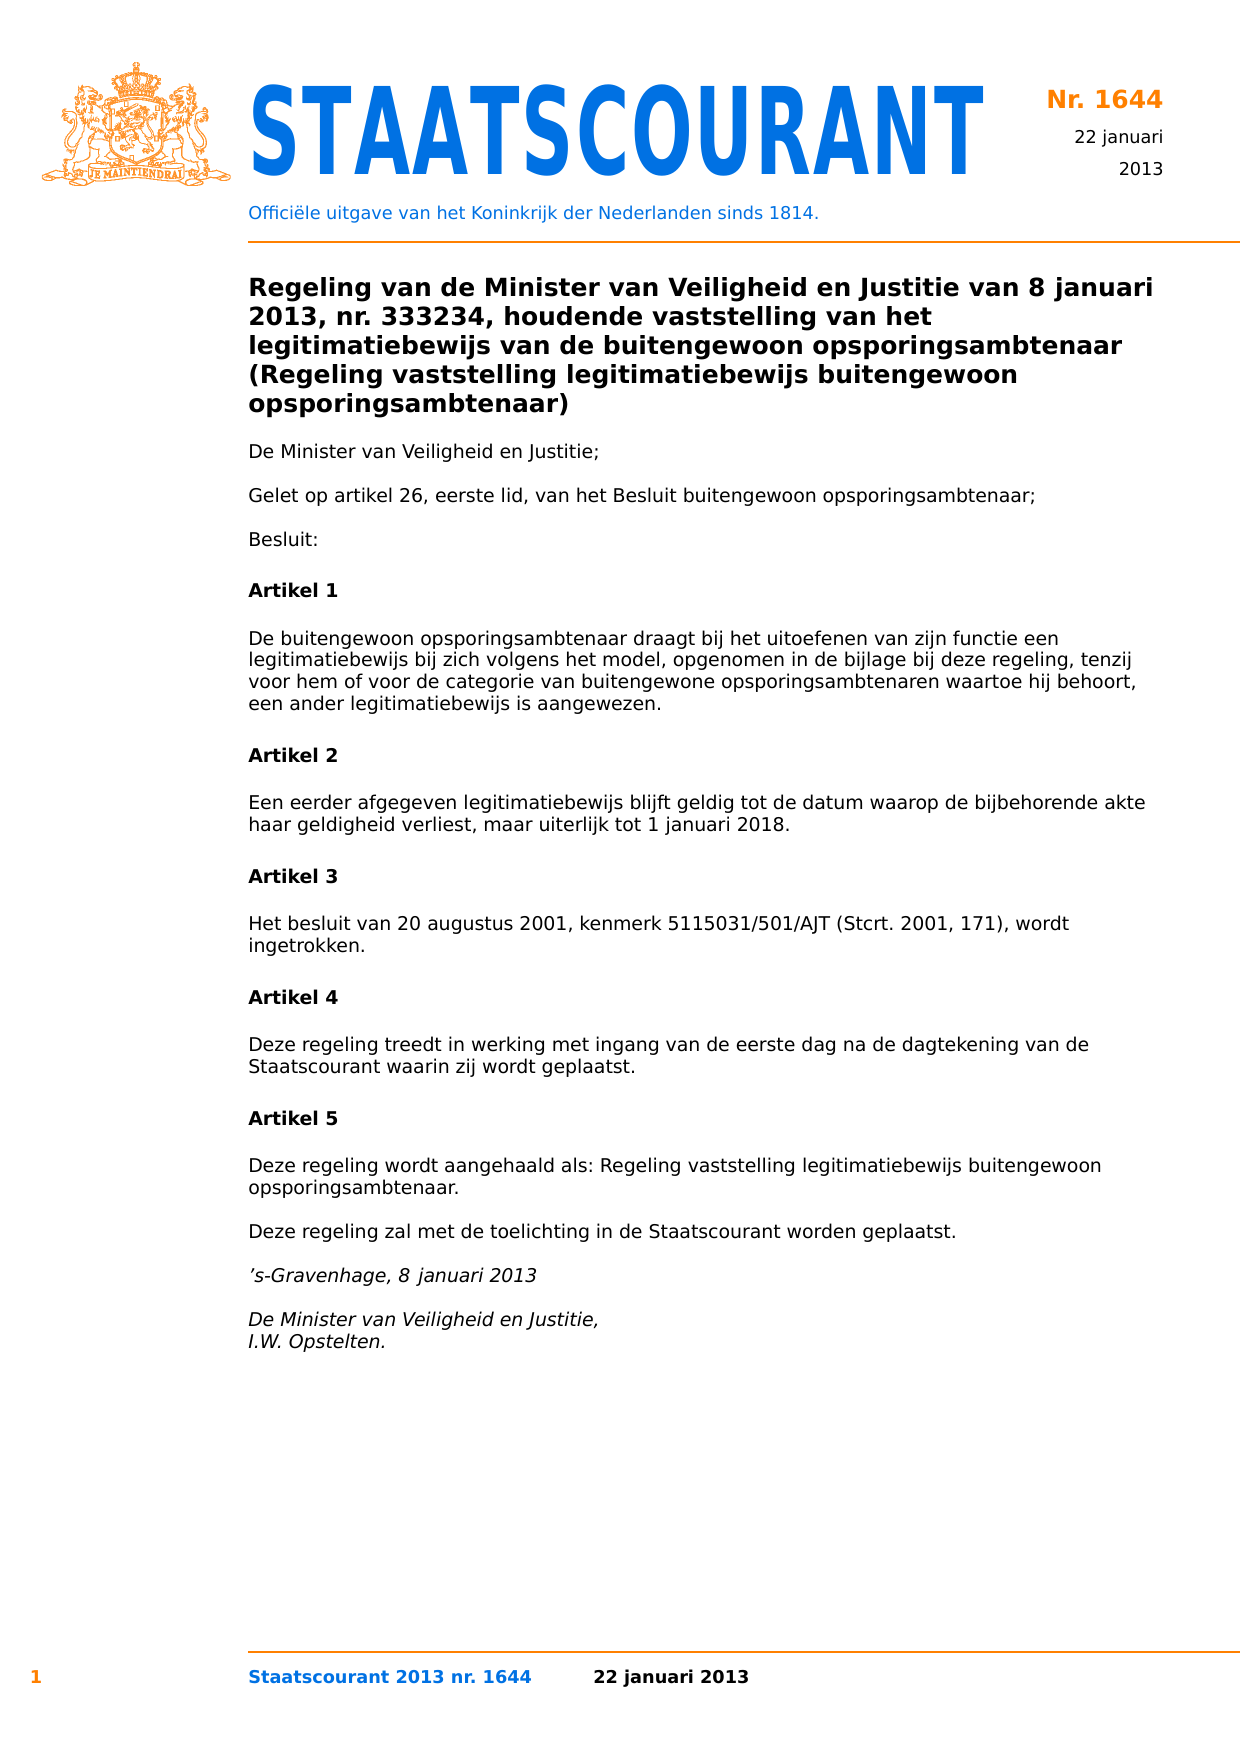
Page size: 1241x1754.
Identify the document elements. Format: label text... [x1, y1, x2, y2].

table_header Nr. 1644 [998, 62, 1240, 121]
subtitle Artikel 5 [248, 1108, 1163, 1130]
subtitle Artikel 3 [248, 866, 1163, 888]
subtitle Regeling van de Minister van Veiligheid en Justitie van 8 januari 2013, nr. 333234, houdende vaststelling van het legitimatiebewijs van de buitengewoon opsporingsambtenaar (Regeling vaststelling legitimatiebewijs buitengewoon opsporingsambtenaar) [248, 273, 1163, 419]
table_cell Officiële uitgave van het Koninkrijk der Nederlanden sinds 1814. [248, 203, 1240, 241]
subtitle Artikel 2 [248, 745, 1163, 767]
picture [41, 62, 231, 186]
subtitle Artikel 1 [248, 580, 1163, 602]
text De Minister van Veiligheid en Justitie, I.W. Opstelten. [248, 1309, 1163, 1353]
text De Minister van Veiligheid en Justitie; [248, 441, 1163, 463]
text Een eerder afgegeven legitimatiebewijs blijft geldig tot de datum waarop de bijbehorende akte haar geldigheid verliest, maar uiterlijk tot 1 januari 2018. [248, 792, 1163, 836]
subtitle Artikel 4 [248, 987, 1163, 1009]
table_header [25, 62, 248, 241]
text Deze regeling wordt aangehaald als: Regeling vaststelling legitimatiebewijs buitengewoon opsporingsambtenaar. [248, 1155, 1163, 1199]
table_cell 2013 [998, 153, 1240, 203]
table_cell 22 januari [998, 121, 1240, 153]
text Besluit: [248, 528, 1163, 550]
text ’s-Gravenhage, 8 januari 2013 [248, 1265, 1163, 1287]
text Deze regeling zal met de toelichting in de Staatscourant worden geplaatst. [248, 1221, 1163, 1243]
text Deze regeling treedt in werking met ingang van de eerste dag na de dagtekening van de Staatscourant waarin zij wordt geplaatst. [248, 1034, 1163, 1078]
text Het besluit van 20 augustus 2001, kenmerk 5115031/501/AJT (Stcrt. 2001, 171), wordt ingetrokken. [248, 913, 1163, 957]
table_header STAATSCOURANT [248, 62, 998, 203]
text Gelet op artikel 26, eerste lid, van het Besluit buitengewoon opsporingsambtenaar; [248, 484, 1163, 507]
text De buitengewoon opsporingsambtenaar draagt bij het uitoefenen van zijn functie een legitimatiebewijs bij zich volgens het model, opgenomen in de bijlage bij deze regeling, tenzij voor hem of voor de categorie van buitengewone opsporingsambtenaren waartoe hij behoort, een ander legitimatiebewijs is aangewezen. [248, 627, 1163, 715]
